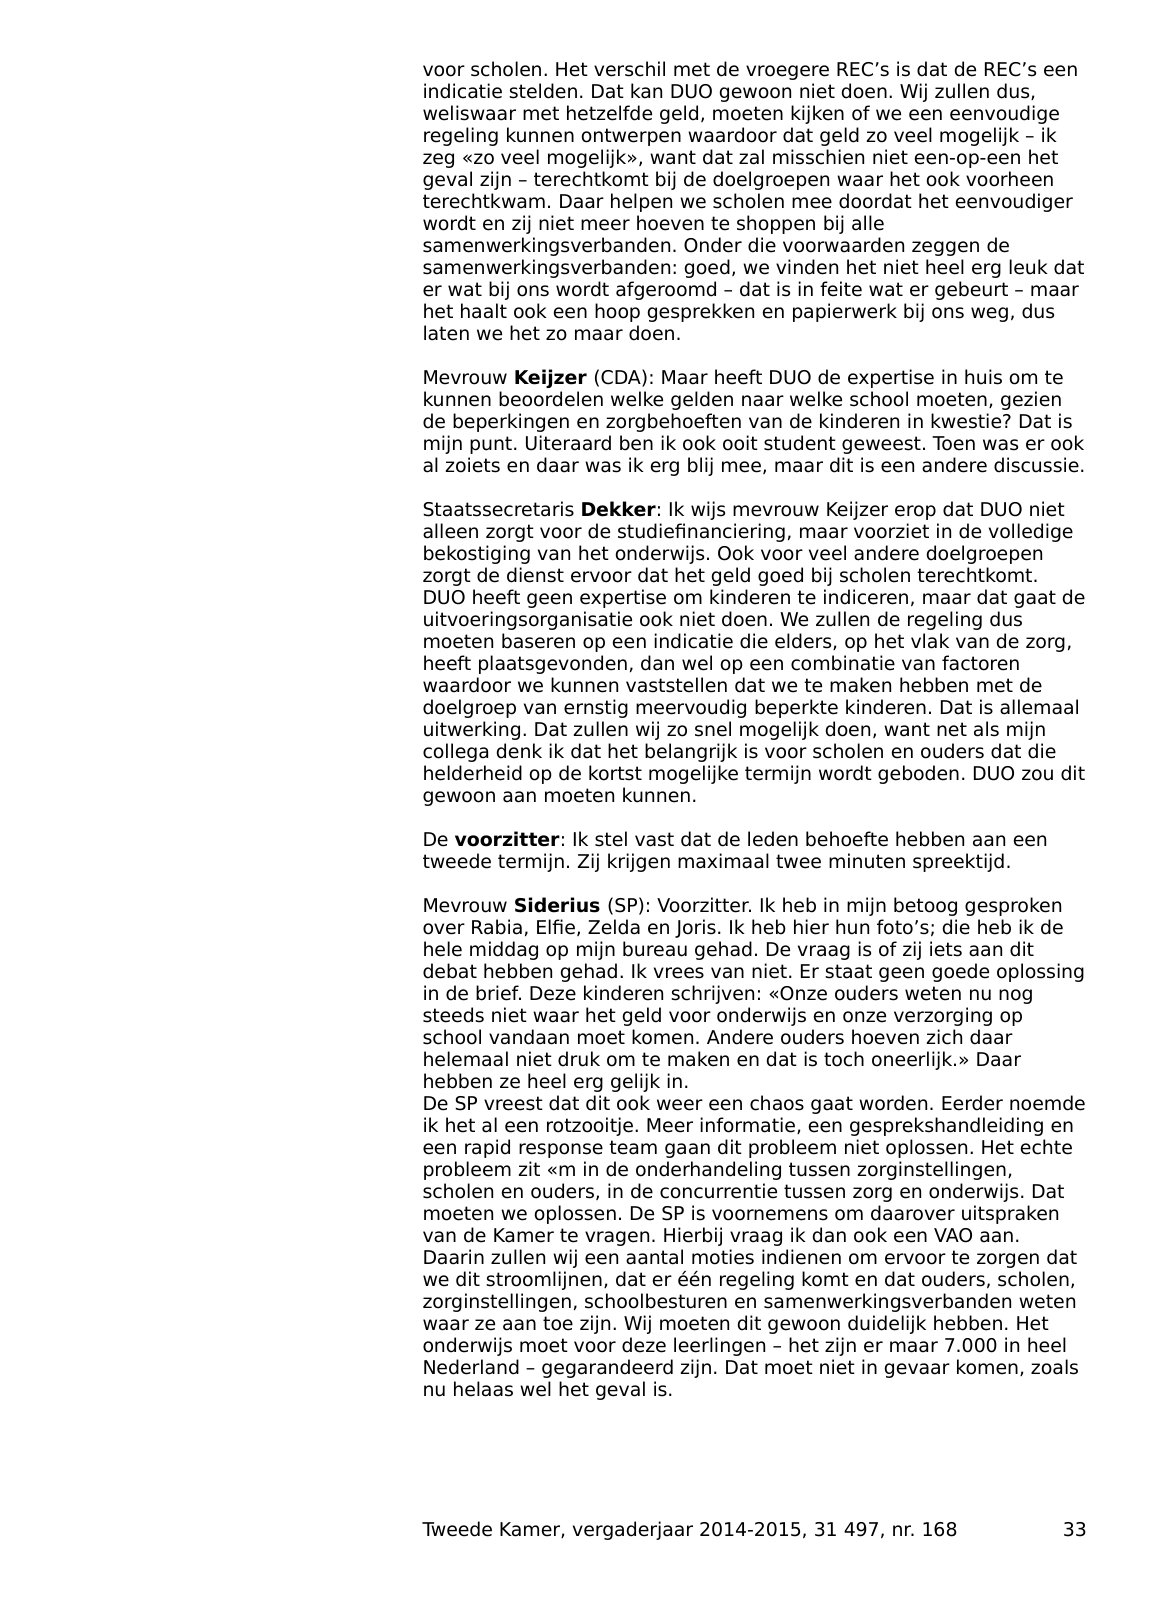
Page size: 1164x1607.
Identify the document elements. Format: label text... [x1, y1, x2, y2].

text Staatssecretaris Dekker: Ik wijs mevrouw Keijzer erop dat DUO niet alleen zorgt voor de studiefinanciering, maar voorziet in de volledige bekostiging van het onderwijs. Ook voor veel andere doelgroepen zorgt de dienst ervoor dat het geld goed bij scholen terechtkomt. DUO heeft geen expertise om kinderen te indiceren, maar dat gaat de uitvoeringsorganisatie ook niet doen. We zullen de regeling dus moeten baseren op een indicatie die elders, op het vlak van de zorg, heeft plaatsgevonden, dan wel op een combinatie van factoren waardoor we kunnen vaststellen dat we te maken hebben met de doelgroep van ernstig meervoudig beperkte kinderen. Dat is allemaal uitwerking. Dat zullen wij zo snel mogelijk doen, want net als mijn collega denk ik dat het belangrijk is voor scholen en ouders dat die helderheid op de kortst mogelijke termijn wordt geboden. DUO zou dit gewoon aan moeten kunnen. [422, 499, 1087, 807]
text voor scholen. Het verschil met de vroegere REC’s is dat de REC’s een indicatie stelden. Dat kan DUO gewoon niet doen. Wij zullen dus, weliswaar met hetzelfde geld, moeten kijken of we een eenvoudige regeling kunnen ontwerpen waardoor dat geld zo veel mogelijk – ik zeg «zo veel mogelijk», want dat zal misschien niet een-op-een het geval zijn – terechtkomt bij de doelgroepen waar het ook voorheen terechtkwam. Daar helpen we scholen mee doordat het eenvoudiger wordt en zij niet meer hoeven te shoppen bij alle samenwerkingsverbanden. Onder die voorwaarden zeggen de samenwerkingsverbanden: goed, we vinden het niet heel erg leuk dat er wat bij ons wordt afgeroomd – dat is in feite wat er gebeurt – maar het haalt ook een hoop gesprekken en papierwerk bij ons weg, dus laten we het zo maar doen. [422, 59, 1087, 345]
text Mevrouw Siderius (SP): Voorzitter. Ik heb in mijn betoog gesproken over Rabia, Elfie, Zelda en Joris. Ik heb hier hun foto’s; die heb ik de hele middag op mijn bureau gehad. De vraag is of zij iets aan dit debat hebben gehad. Ik vrees van niet. Er staat geen goede oplossing in de brief. Deze kinderen schrijven: «Onze ouders weten nu nog steeds niet waar het geld voor onderwijs en onze verzorging op school vandaan moet komen. Andere ouders hoeven zich daar helemaal niet druk om te maken en dat is toch oneerlijk.» Daar hebben ze heel erg gelijk in. [422, 895, 1087, 1093]
text Mevrouw Keijzer (CDA): Maar heeft DUO de expertise in huis om te kunnen beoordelen welke gelden naar welke school moeten, gezien de beperkingen en zorgbehoeften van de kinderen in kwestie? Dat is mijn punt. Uiteraard ben ik ook ooit student geweest. Toen was er ook al zoiets en daar was ik erg blij mee, maar dit is een andere discussie. [422, 367, 1087, 477]
text De voorzitter: Ik stel vast dat de leden behoefte hebben aan een tweede termijn. Zij krijgen maximaal twee minuten spreektijd. [422, 829, 1087, 873]
text De SP vreest dat dit ook weer een chaos gaat worden. Eerder noemde ik het al een rotzooitje. Meer informatie, een gesprekshandleiding en een rapid response team gaan dit probleem niet oplossen. Het echte probleem zit «m in de onderhandeling tussen zorginstellingen, scholen en ouders, in de concurrentie tussen zorg en onderwijs. Dat moeten we oplossen. De SP is voornemens om daarover uitspraken van de Kamer te vragen. Hierbij vraag ik dan ook een VAO aan. Daarin zullen wij een aantal moties indienen om ervoor te zorgen dat we dit stroomlijnen, dat er één regeling komt en dat ouders, scholen, zorginstellingen, schoolbesturen en samenwerkingsverbanden weten waar ze aan toe zijn. Wij moeten dit gewoon duidelijk hebben. Het onderwijs moet voor deze leerlingen – het zijn er maar 7.000 in heel Nederland – gegarandeerd zijn. Dat moet niet in gevaar komen, zoals nu helaas wel het geval is. [422, 1093, 1087, 1401]
